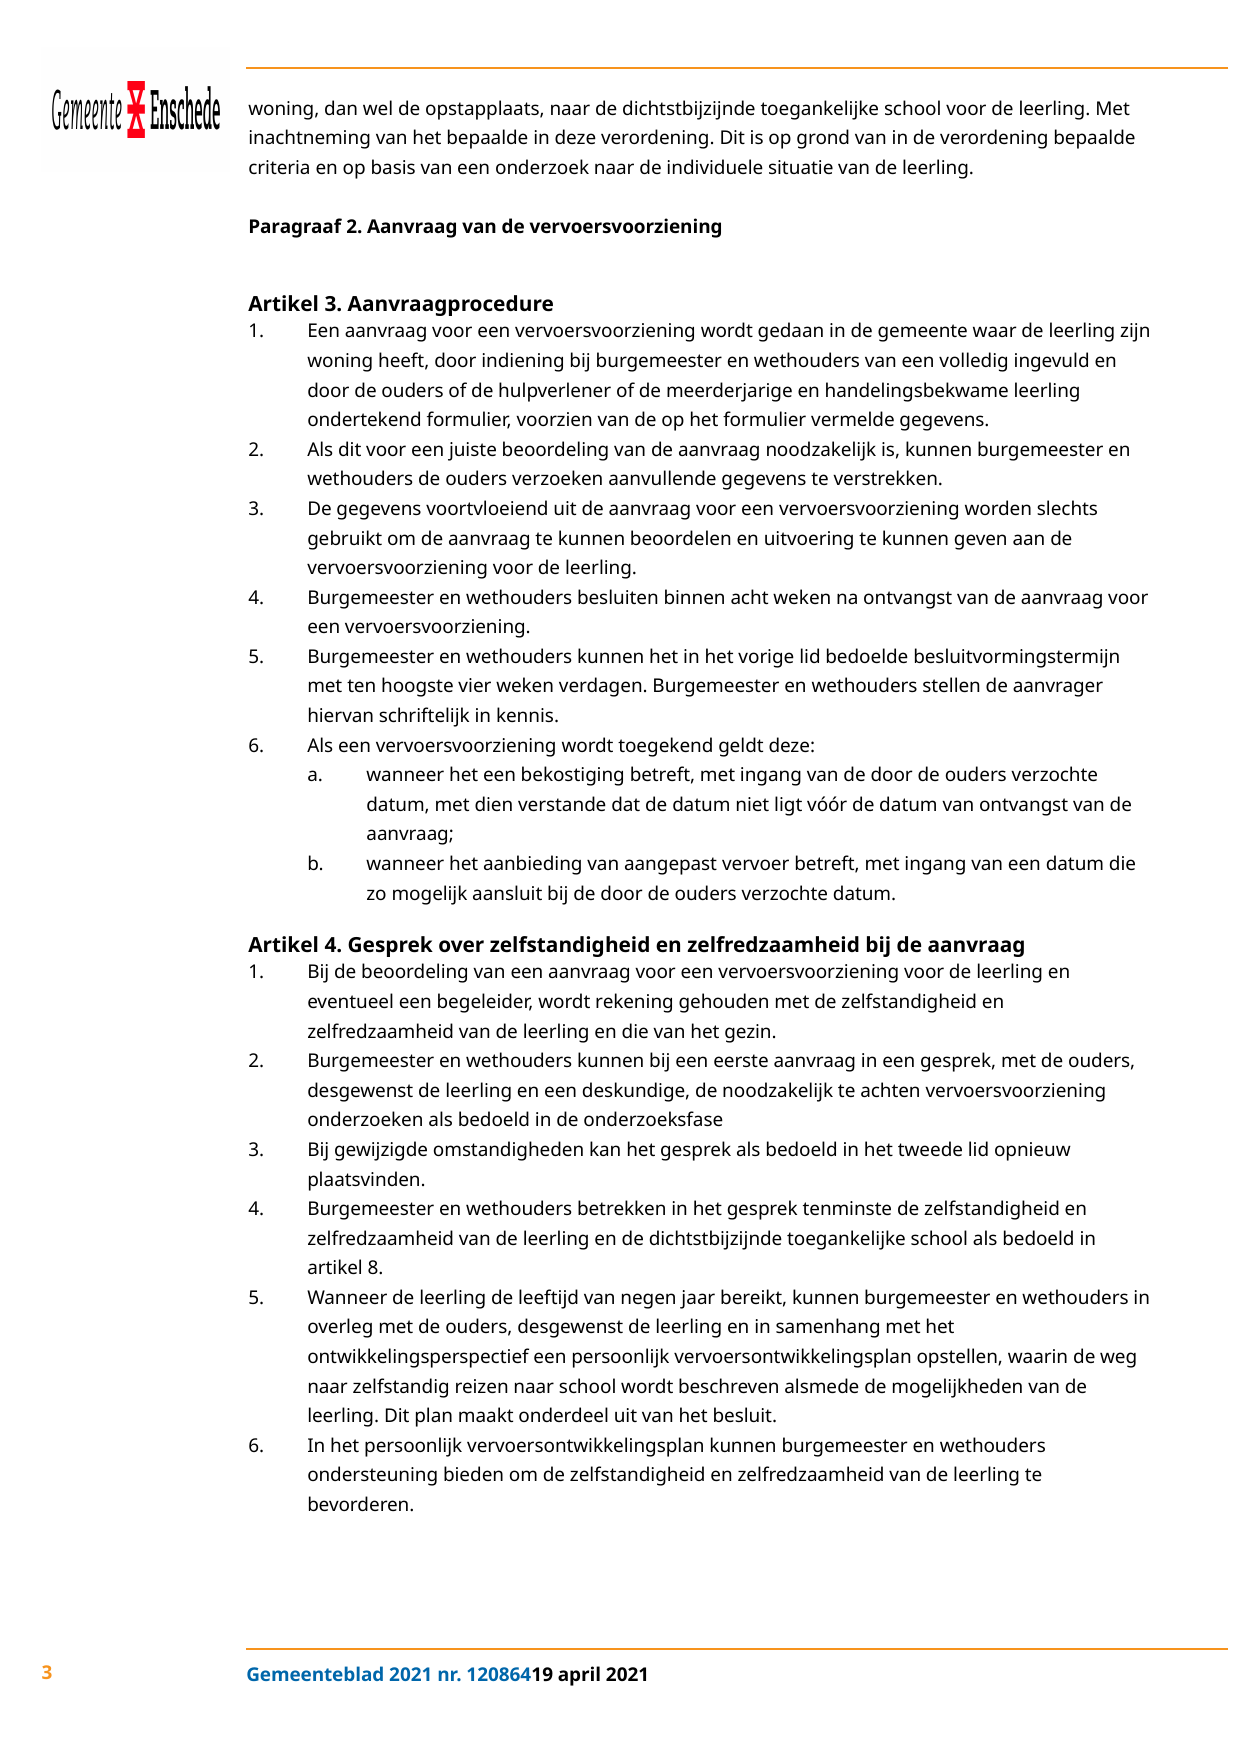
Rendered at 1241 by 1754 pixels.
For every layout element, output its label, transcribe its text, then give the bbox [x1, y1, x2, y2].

list Een aanvraag voor een vervoersvoorziening wordt gedaan in de gemeente waar de leerling zijn woning heeft, door indiening bij burgemeester en wethouders van een volledig ingevuld en door de ouders of de hulpverlener of de meerderjarige en handelingsbekwame leerling ondertekend formulier, voorzien van de op het formulier vermelde gegevens. [248, 318, 1152, 432]
list Burgemeester en wethouders besluiten binnen acht weken na ontvangst van de aanvraag voor een vervoersvoorziening. [248, 584, 1152, 639]
text Artikel 4. Gesprek over zelfstandigheid en zelfredzaamheid bij de aanvraag [248, 930, 1152, 959]
text Paragraaf 2. Aanvraag van de vervoersvoorziening [248, 213, 1152, 239]
list Wanneer de leerling de leeftijd van negen jaar bereikt, kunnen burgemeester en wethouders in overleg met de ouders, desgewenst de leerling en in samenhang met het ontwikkelingsperspectief een persoonlijk vervoersontwikkelingsplan opstellen, waarin de weg naar zelfstandig reizen naar school wordt beschreven alsmede de mogelijkheden van de leerling. Dit plan maakt onderdeel uit van het besluit. [248, 1284, 1152, 1428]
list Burgemeester en wethouders kunnen het in het vorige lid bedoelde besluitvormingstermijn met ten hoogste vier weken verdagen. Burgemeester en wethouders stellen de aanvrager hiervan schriftelijk in kennis. [248, 643, 1152, 728]
list Als een vervoersvoorziening wordt toegekend geldt deze: [248, 732, 1152, 758]
text woning, dan wel de opstapplaats, naar de dichtstbijzijnde toegankelijke school voor de leerling. Met inachtneming van het bepaalde in deze verordening. Dit is op grond van in de verordening bepaalde criteria en op basis van een onderzoek naar de individuele situatie van de leerling. [248, 95, 1152, 180]
list De gegevens voortvloeiend uit de aanvraag voor een vervoersvoorziening worden slechts gebruikt om de aanvraag te kunnen beoordelen en uitvoering te kunnen geven aan de vervoersvoorziening voor de leerling. [248, 495, 1152, 580]
list Burgemeester en wethouders betrekken in het gesprek tenminste de zelfstandigheid en zelfredzaamheid van de leerling en de dichtstbijzijnde toegankelijke school als bedoeld in artikel 8. [248, 1195, 1152, 1280]
list Bij gewijzigde omstandigheden kan het gesprek als bedoeld in het tweede lid opnieuw plaatsvinden. [248, 1136, 1152, 1191]
picture [41, 47, 231, 172]
text Artikel 3. Aanvraagprocedure [248, 289, 1152, 318]
list Burgemeester en wethouders kunnen bij een eerste aanvraag in een gesprek, met de ouders, desgewenst de leerling en een deskundige, de noodzakelijk te achten vervoersvoorziening onderzoeken als bedoeld in de onderzoeksfase [248, 1047, 1152, 1132]
list wanneer het een bekostiging betreft, met ingang van de door de ouders verzochte datum, met dien verstande dat de datum niet ligt vóór de datum van ontvangst van de aanvraag; [307, 761, 1152, 846]
list wanneer het aanbieding van aangepast vervoer betreft, met ingang van een datum die zo mogelijk aansluit bij de door de ouders verzochte datum. [307, 850, 1152, 906]
list In het persoonlijk vervoersontwikkelingsplan kunnen burgemeester en wethouders ondersteuning bieden om de zelfstandigheid en zelfredzaamheid van de leerling te bevorderen. [248, 1432, 1152, 1517]
list Als dit voor een juiste beoordeling van de aanvraag noodzakelijk is, kunnen burgemeester en wethouders de ouders verzoeken aanvullende gegevens te verstrekken. [248, 436, 1152, 491]
list Bij de beoordeling van een aanvraag voor een vervoersvoorziening voor de leerling en eventueel een begeleider, wordt rekening gehouden met de zelfstandigheid en zelfredzaamheid van de leerling en die van het gezin. [248, 959, 1152, 1043]
